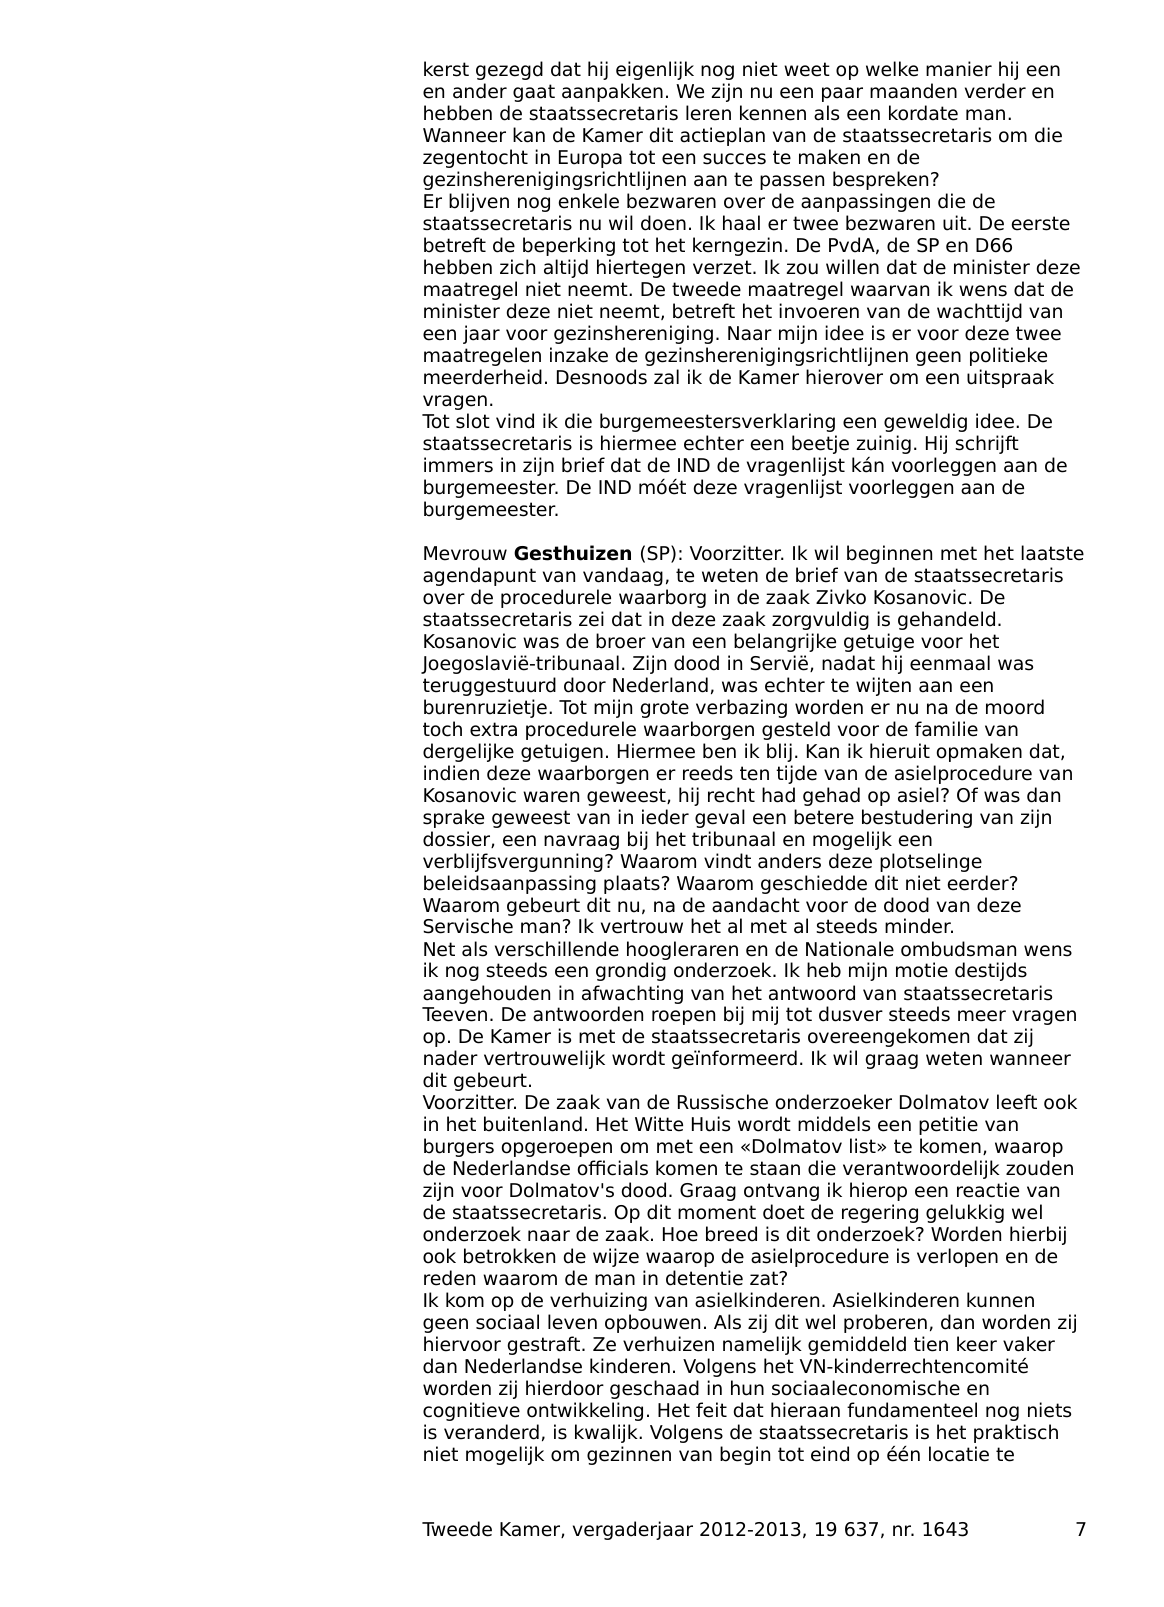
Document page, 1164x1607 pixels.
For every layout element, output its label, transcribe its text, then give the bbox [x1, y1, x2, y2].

text Net als verschillende hoogleraren en de Nationale ombudsman wens ik nog steeds een grondig onderzoek. Ik heb mijn motie destijds aangehouden in afwachting van het antwoord van staatssecretaris Teeven. De antwoorden roepen bij mij tot dusver steeds meer vragen op. De Kamer is met de staatssecretaris overeengekomen dat zij nader vertrouwelijk wordt geïnformeerd. Ik wil graag weten wanneer dit gebeurt. [422, 938, 1087, 1092]
text Voorzitter. De zaak van de Russische onderzoeker Dolmatov leeft ook in het buitenland. Het Witte Huis wordt middels een petitie van burgers opgeroepen om met een «Dolmatov list» te komen, waarop de Nederlandse officials komen te staan die verantwoordelijk zouden zijn voor Dolmatov's dood. Graag ontvang ik hierop een reactie van de staatssecretaris. Op dit moment doet de regering gelukkig wel onderzoek naar de zaak. Hoe breed is dit onderzoek? Worden hierbij ook betrokken de wijze waarop de asielprocedure is verlopen en de reden waarom de man in detentie zat? [422, 1092, 1087, 1290]
text Er blijven nog enkele bezwaren over de aanpassingen die de staatssecretaris nu wil doen. Ik haal er twee bezwaren uit. De eerste betreft de beperking tot het kerngezin. De PvdA, de SP en D66 hebben zich altijd hiertegen verzet. Ik zou willen dat de minister deze maatregel niet neemt. De tweede maatregel waarvan ik wens dat de minister deze niet neemt, betreft het invoeren van de wachttijd van een jaar voor gezinshereniging. Naar mijn idee is er voor deze twee maatregelen inzake de gezinsherenigingsrichtlijnen geen politieke meerderheid. Desnoods zal ik de Kamer hierover om een uitspraak vragen. [422, 191, 1087, 411]
text kerst gezegd dat hij eigenlijk nog niet weet op welke manier hij een en ander gaat aanpakken. We zijn nu een paar maanden verder en hebben de staatssecretaris leren kennen als een kordate man. Wanneer kan de Kamer dit actieplan van de staatssecretaris om die zegentocht in Europa tot een succes te maken en de gezinsherenigingsrichtlijnen aan te passen bespreken? [422, 59, 1087, 191]
text Mevrouw Gesthuizen (SP): Voorzitter. Ik wil beginnen met het laatste agendapunt van vandaag, te weten de brief van de staatssecretaris over de procedurele waarborg in de zaak Zivko Kosanovic. De staatssecretaris zei dat in deze zaak zorgvuldig is gehandeld. Kosanovic was de broer van een belangrijke getuige voor het Joegoslavië-tribunaal. Zijn dood in Servië, nadat hij eenmaal was teruggestuurd door Nederland, was echter te wijten aan een burenruzietje. Tot mijn grote verbazing worden er nu na de moord toch extra procedurele waarborgen gesteld voor de familie van dergelijke getuigen. Hiermee ben ik blij. Kan ik hieruit opmaken dat, indien deze waarborgen er reeds ten tijde van de asielprocedure van Kosanovic waren geweest, hij recht had gehad op asiel? Of was dan sprake geweest van in ieder geval een betere bestudering van zijn dossier, een navraag bij het tribunaal en mogelijk een verblijfsvergunning? Waarom vindt anders deze plotselinge beleidsaanpassing plaats? Waarom geschiedde dit niet eerder? Waarom gebeurt dit nu, na de aandacht voor de dood van deze Servische man? Ik vertrouw het al met al steeds minder. [422, 543, 1087, 938]
text Tot slot vind ik die burgemeestersverklaring een geweldig idee. De staatssecretaris is hiermee echter een beetje zuinig. Hij schrijft immers in zijn brief dat de IND de vragenlijst kán voorleggen aan de burgemeester. De IND móét deze vragenlijst voorleggen aan de burgemeester. [422, 411, 1087, 521]
text Ik kom op de verhuizing van asielkinderen. Asielkinderen kunnen geen sociaal leven opbouwen. Als zij dit wel proberen, dan worden zij hiervoor gestraft. Ze verhuizen namelijk gemiddeld tien keer vaker dan Nederlandse kinderen. Volgens het VN-kinderrechtencomité worden zij hierdoor geschaad in hun sociaaleconomische en cognitieve ontwikkeling. Het feit dat hieraan fundamenteel nog niets is veranderd, is kwalijk. Volgens de staatssecretaris is het praktisch niet mogelijk om gezinnen van begin tot eind op één locatie te [422, 1290, 1087, 1466]
